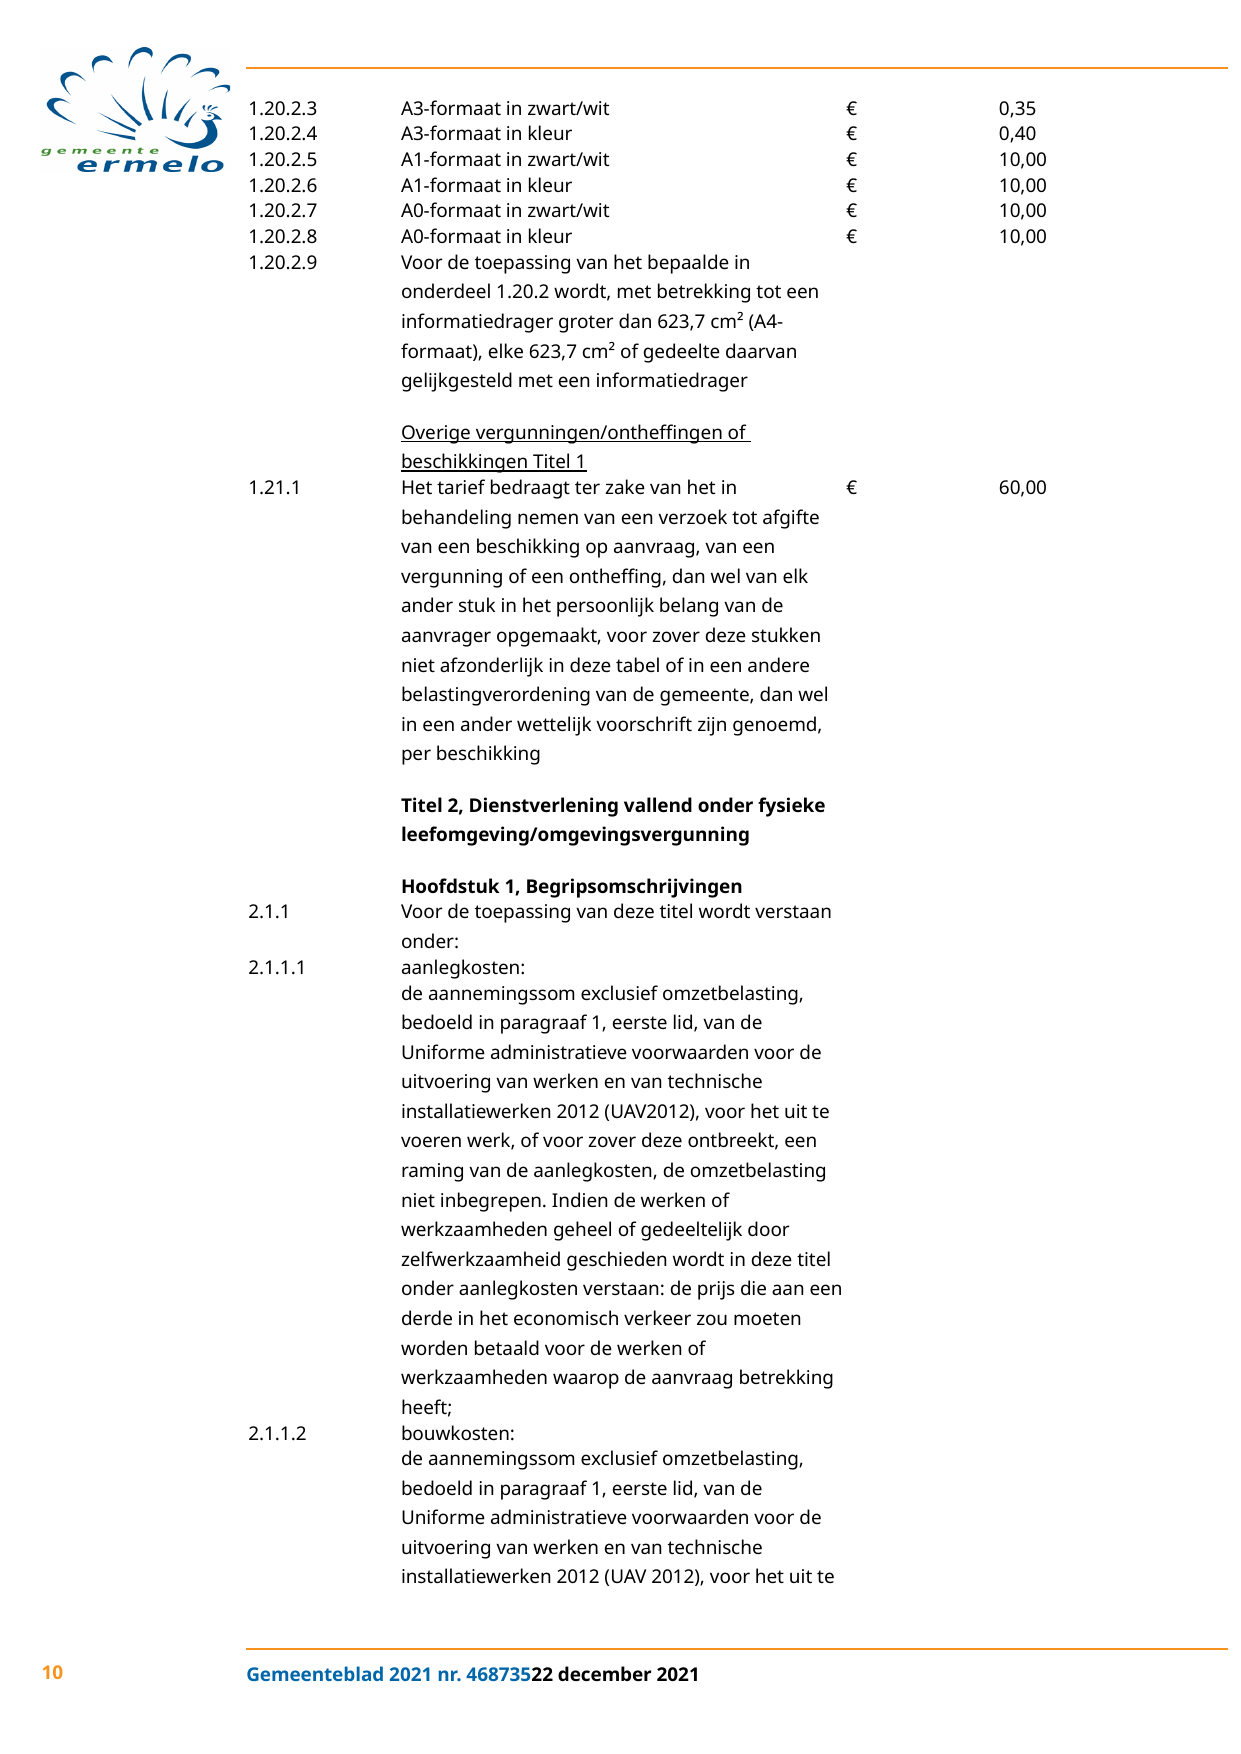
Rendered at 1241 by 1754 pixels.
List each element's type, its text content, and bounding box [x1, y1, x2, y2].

table_cell 60,00 [999, 474, 1152, 766]
table_cell [846, 873, 999, 899]
table_cell [846, 980, 999, 1420]
table_cell [846, 249, 999, 393]
table_cell [248, 873, 401, 899]
table_cell 1.20.2.4 [248, 121, 401, 146]
table_cell Het tarief bedraagt ter zake van het in behandeling nemen van een verzoek tot afgifte van een beschikking op aanvraag, van een vergunning of een ontheffing, dan wel van elk ander stuk in het persoonlijk belang van de aanvrager opgemaakt, voor zover deze stukken niet afzonderlijk in deze tabel of in een andere belastingverordening van de gemeente, dan wel in een ander wettelijk voorschrift zijn genoemd, per beschikking [401, 474, 846, 766]
table_cell [846, 847, 999, 873]
table_cell aanlegkosten: [401, 954, 846, 980]
table_cell € [846, 121, 999, 146]
table_cell [846, 1445, 999, 1589]
table_cell Voor de toepassing van deze titel wordt verstaan onder: [401, 899, 846, 954]
table_cell [248, 393, 401, 419]
table_cell € [846, 224, 999, 249]
table_cell 10,00 [999, 146, 1152, 172]
table_cell 2.1.1.2 [248, 1420, 401, 1445]
table_cell 10,00 [999, 224, 1152, 249]
table_cell [999, 792, 1152, 847]
table_cell [846, 1420, 999, 1445]
table_cell A0-formaat in zwart/wit [401, 198, 846, 223]
table_cell Hoofdstuk 1, Begripsomschrijvingen [401, 873, 846, 899]
table_cell [999, 419, 1152, 474]
table_cell [401, 847, 846, 873]
table_cell [248, 1445, 401, 1589]
table_cell [401, 393, 846, 419]
table_cell [999, 766, 1152, 792]
table_cell 10,00 [999, 198, 1152, 223]
table_cell Voor de toepassing van het bepaalde in onderdeel 1.20.2 wordt, met betrekking tot een informatiedrager groter dan 623,7 cm² (A4-formaat), elke 623,7 cm² of gedeelte daarvan gelijkgesteld met een informatiedrager [401, 249, 846, 393]
table_cell bouwkosten: [401, 1420, 846, 1445]
table_cell [401, 766, 846, 792]
table_cell [999, 980, 1152, 1420]
table_cell 1.20.2.9 [248, 249, 401, 393]
table_cell 1.20.2.8 [248, 224, 401, 249]
table_cell 2.1.1.1 [248, 954, 401, 980]
table_cell 1.20.2.5 [248, 146, 401, 172]
table_cell 1.20.2.7 [248, 198, 401, 223]
table_cell Overige vergunningen/ontheffingen of beschikkingen Titel 1 [401, 419, 846, 474]
table_cell [248, 980, 401, 1420]
table_cell [999, 1420, 1152, 1445]
table_cell [846, 419, 999, 474]
table_cell € [846, 172, 999, 198]
table_cell 0,40 [999, 121, 1152, 146]
table_cell 1.20.2.6 [248, 172, 401, 198]
table_cell € [846, 198, 999, 223]
table_cell € [846, 146, 999, 172]
table_cell A3-formaat in kleur [401, 121, 846, 146]
table_cell 0,35 [999, 95, 1152, 121]
table_cell [846, 899, 999, 954]
table_cell [999, 899, 1152, 954]
table_cell [999, 393, 1152, 419]
table_cell 1.20.2.3 [248, 95, 401, 121]
table_cell [999, 954, 1152, 980]
table_cell A3-formaat in zwart/wit [401, 95, 846, 121]
table_cell A0-formaat in kleur [401, 224, 846, 249]
table_cell [846, 766, 999, 792]
table_cell [248, 419, 401, 474]
table_cell [999, 249, 1152, 393]
table_cell € [846, 95, 999, 121]
table_cell [846, 792, 999, 847]
table_cell € [846, 474, 999, 766]
table_cell 2.1.1 [248, 899, 401, 954]
table_cell de aannemingssom exclusief omzetbelasting, bedoeld in paragraaf 1, eerste lid, van de Uniforme administratieve voorwaarden voor de uitvoering van werken en van technische installatiewerken 2012 (UAV2012), voor het uit te voeren werk, of voor zover deze ontbreekt, een raming van de aanlegkosten, de omzetbelasting niet inbegrepen. Indien de werken of werkzaamheden geheel of gedeeltelijk door zelfwerkzaamheid geschieden wordt in deze titel onder aanlegkosten verstaan: de prijs die aan een derde in het economisch verkeer zou moeten worden betaald voor de werken of werkzaamheden waarop de aanvraag betrekking heeft; [401, 980, 846, 1420]
table_cell 10,00 [999, 172, 1152, 198]
table_cell Titel 2, Dienstverlening vallend onder fysieke leefomgeving/omgevingsvergunning [401, 792, 846, 847]
table_cell [999, 1445, 1152, 1589]
table_cell [846, 954, 999, 980]
table_cell [999, 873, 1152, 899]
picture [41, 47, 231, 172]
table_cell [846, 393, 999, 419]
table_cell A1-formaat in kleur [401, 172, 846, 198]
table_cell [248, 847, 401, 873]
table_cell A1-formaat in zwart/wit [401, 146, 846, 172]
table_cell de aannemingssom exclusief omzetbelasting, bedoeld in paragraaf 1, eerste lid, van de Uniforme administratieve voorwaarden voor de uitvoering van werken en van technische installatiewerken 2012 (UAV 2012), voor het uit te [401, 1445, 846, 1589]
table_cell [248, 792, 401, 847]
table_cell [999, 847, 1152, 873]
table_cell 1.21.1 [248, 474, 401, 766]
table_cell [248, 766, 401, 792]
